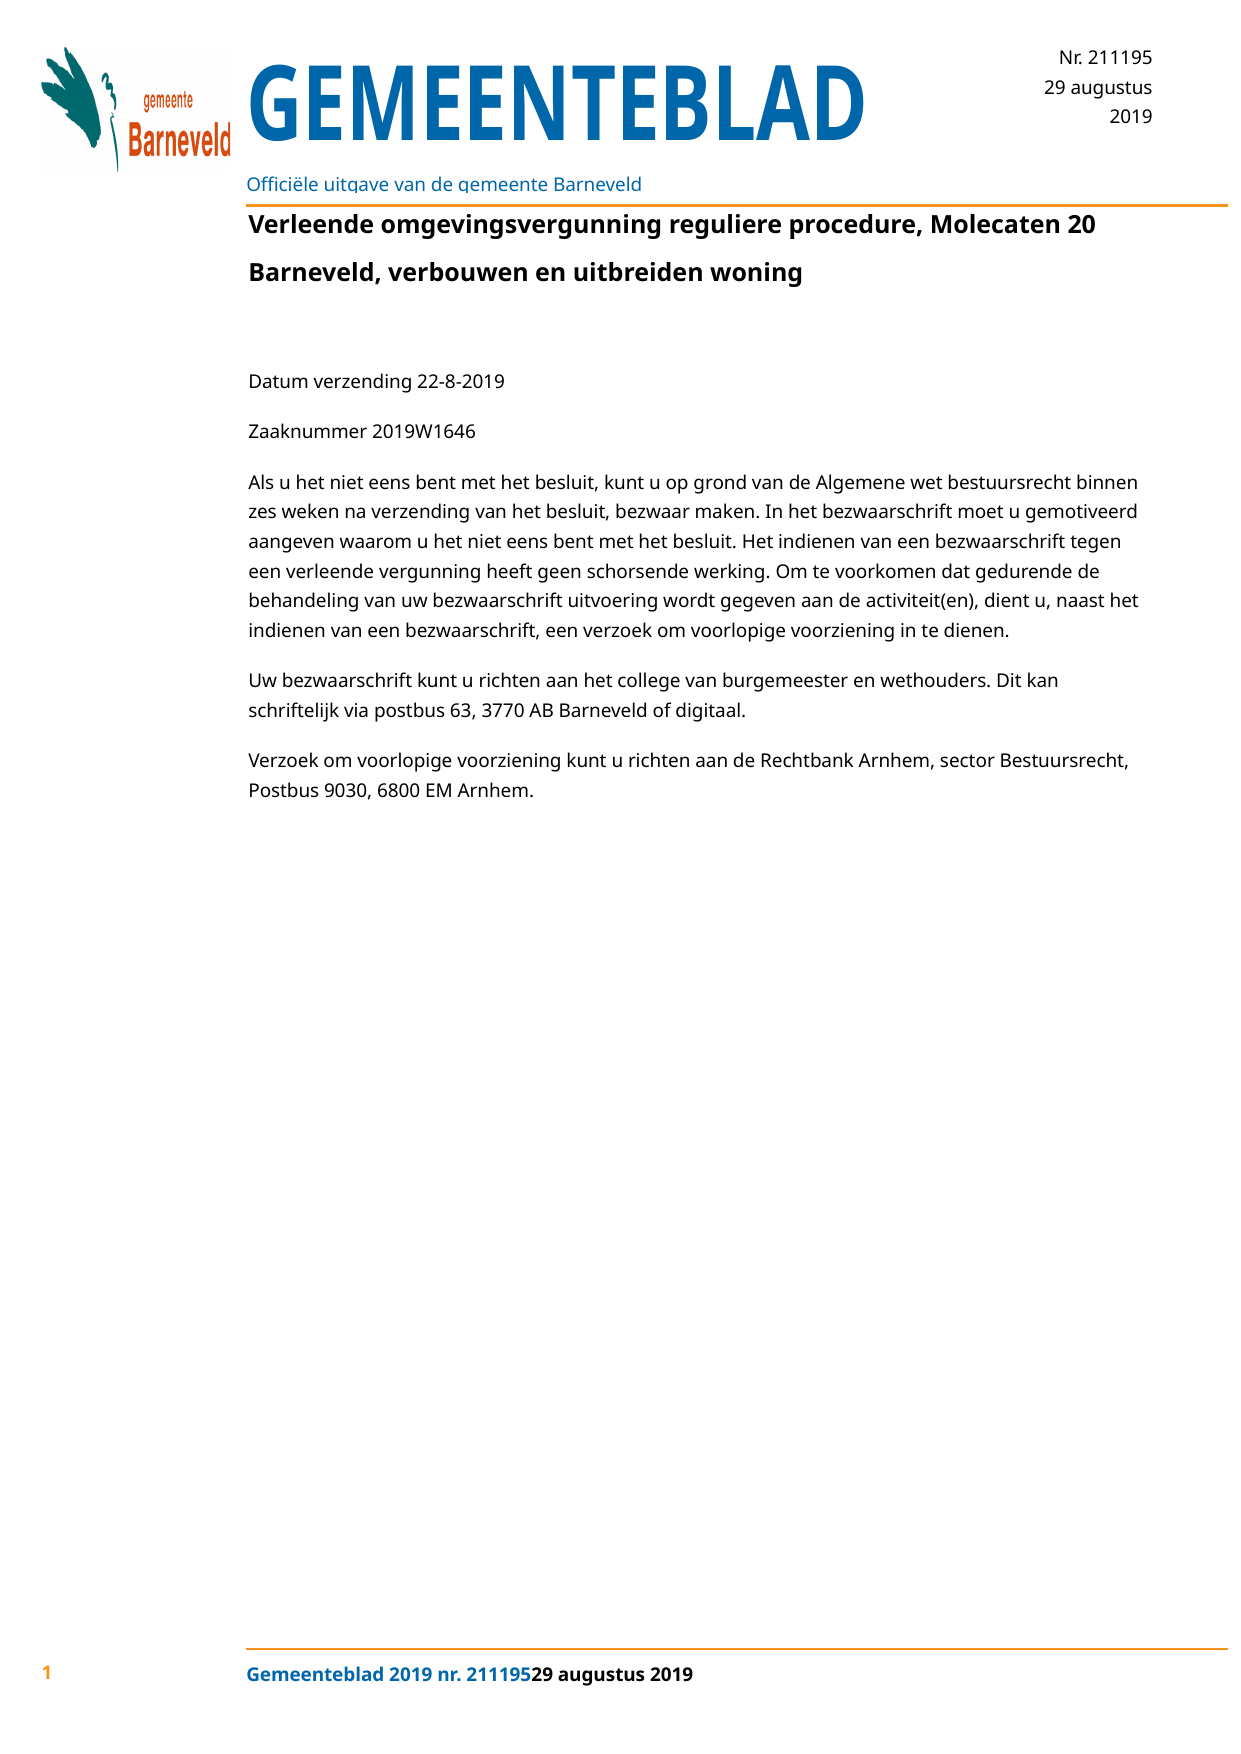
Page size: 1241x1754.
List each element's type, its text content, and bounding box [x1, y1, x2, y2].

text Zaaknummer 2019W1646 [248, 419, 1152, 444]
text Verzoek om voorlopige voorziening kunt u richten aan de Rechtbank Arnhem, sector Bestuursrecht, Postbus 9030, 6800 EM Arnhem. [248, 747, 1152, 803]
text Verleende omgevingsvergunning reguliere procedure, Molecaten 20 Barneveld, verbouwen en uitbreiden woning [248, 207, 1152, 288]
picture [41, 47, 231, 172]
text Datum verzending 22-8-2019 [248, 368, 1152, 394]
text Als u het niet eens bent met het besluit, kunt u op grond van de Algemene wet bestuursrecht binnen zes weken na verzending van het besluit, bezwaar maken. In het bezwaarschrift moet u gemotiveerd aangeven waarom u het niet eens bent met het besluit. Het indienen van een bezwaarschrift tegen een verleende vergunning heeft geen schorsende werking. Om te voorkomen dat gedurende de behandeling van uw bezwaarschrift uitvoering wordt gegeven aan de activiteit(en), dient u, naast het indienen van een bezwaarschrift, een verzoek om voorlopige voorziening in te dienen. [248, 469, 1152, 643]
text Uw bezwaarschrift kunt u richten aan het college van burgemeester en wethouders. Dit kan schriftelijk via postbus 63, 3770 AB Barneveld of digitaal. [248, 667, 1152, 723]
